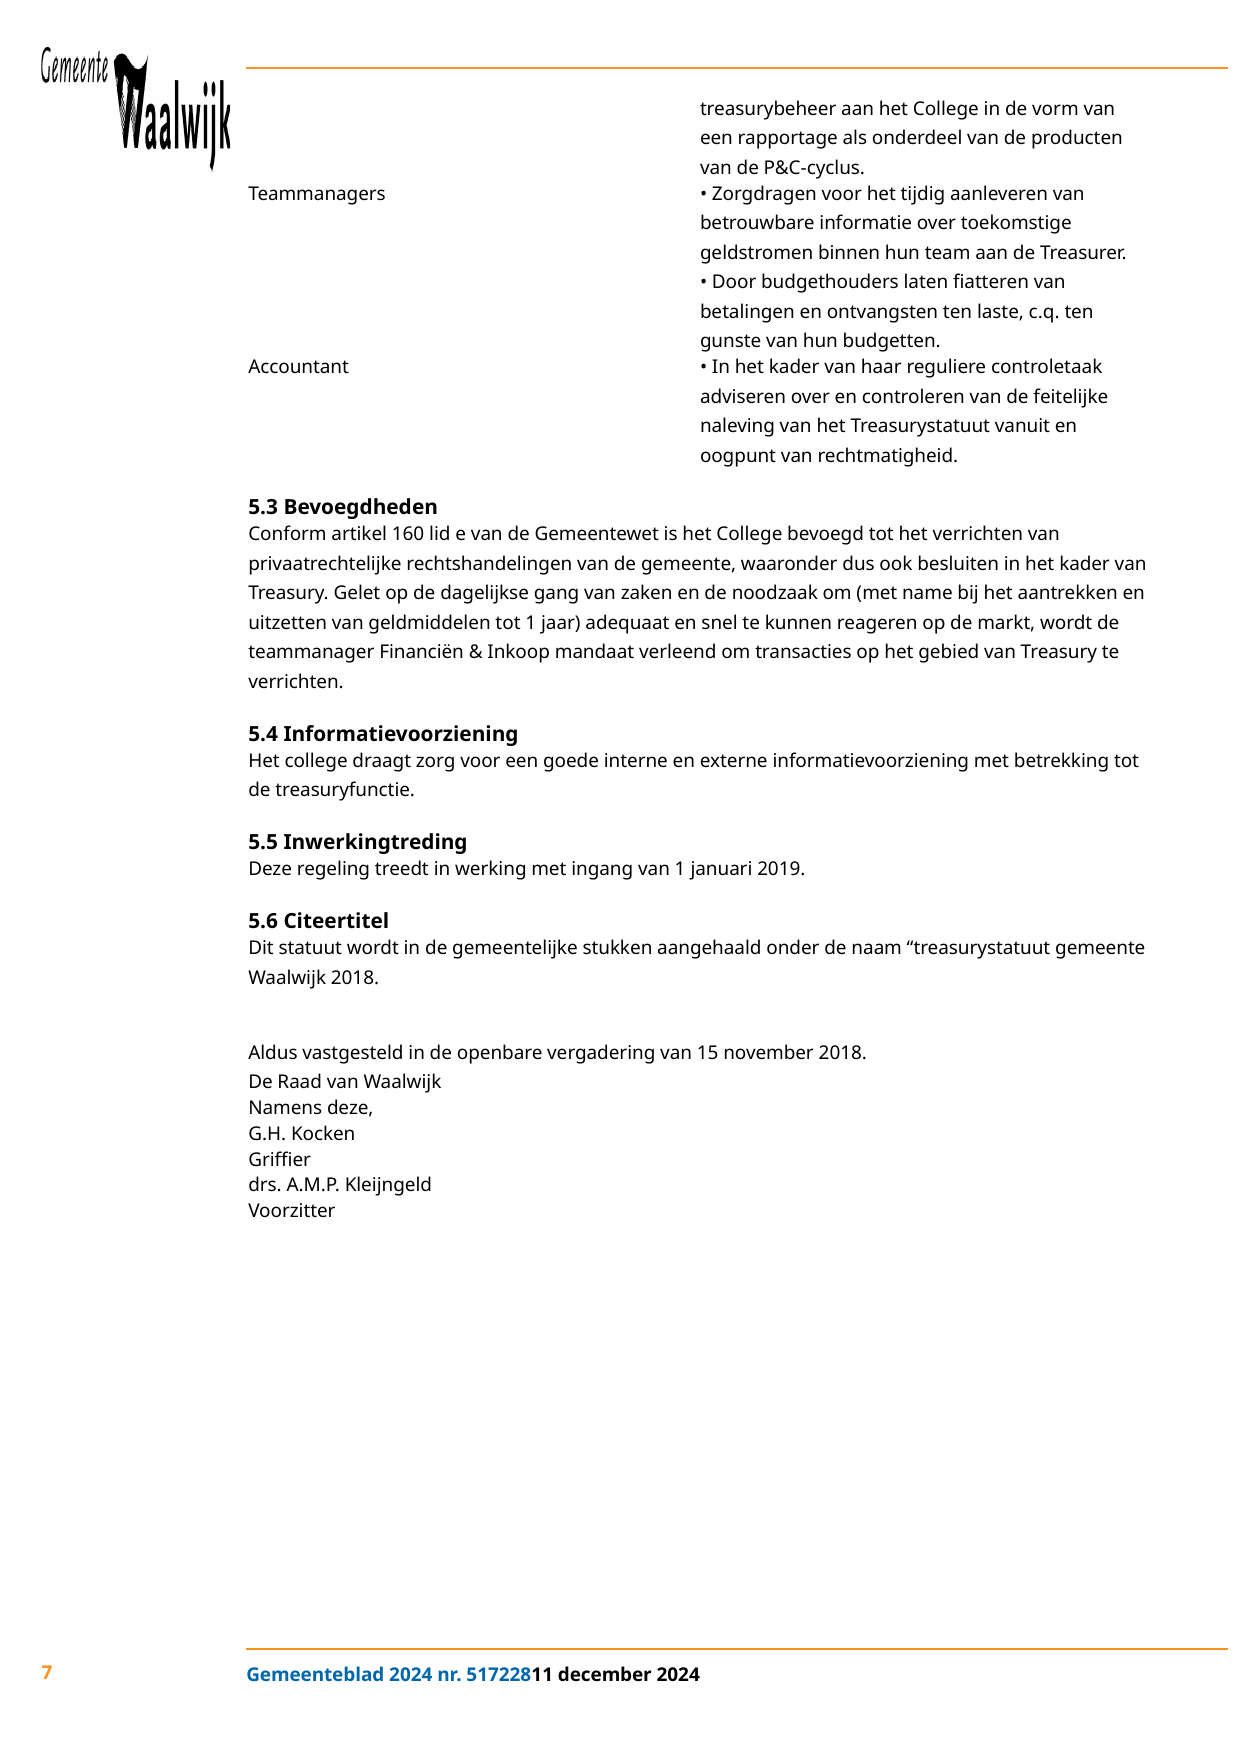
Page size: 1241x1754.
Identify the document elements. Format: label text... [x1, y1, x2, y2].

text Het college draagt zorg voor een goede interne en externe informatievoorziening met betrekking tot de treasuryfunctie. [248, 747, 1152, 802]
text drs. A.M.P. Kleijngeld [248, 1172, 1152, 1197]
text Namens deze, [248, 1094, 1152, 1120]
text 5.5 Inwerkingtreding [248, 827, 1152, 856]
text Griffier [248, 1146, 1152, 1172]
text Voorzitter [248, 1197, 1152, 1223]
text Deze regeling treedt in werking met ingang van 1 januari 2019. [248, 856, 1152, 881]
text De Raad van Waalwijk [248, 1069, 1152, 1094]
text Conform artikel 160 lid e van de Gemeentewet is het College bevoegd tot het verrichten van privaatrechtelijke rechtshandelingen van de gemeente, waaronder dus ook besluiten in het kader van Treasury. Gelet op de dagelijkse gang van zaken en de noodzaak om (met name bij het aantrekken en uitzetten van geldmiddelen tot 1 jaar) adequaat en snel te kunnen reageren op de markt, wordt de teammanager Financiën & Inkoop mandaat verleend om transacties op het gebied van Treasury te verrichten. [248, 520, 1152, 694]
table_cell treasurybeheer aan het College in de vorm van een rapportage als onderdeel van de producten van de P&C-cyclus. [700, 95, 1152, 180]
text Dit statuut wordt in de gemeentelijke stukken aangehaald onder de naam “treasurystatuut gemeente Waalwijk 2018. [248, 934, 1152, 990]
text Aldus vastgesteld in de openbare vergadering van 15 november 2018. [248, 1039, 1152, 1065]
table_cell • Zorgdragen voor het tijdig aanleveren van betrouwbare informatie over toekomstige geldstromen binnen hun team aan de Treasurer. • Door budgethouders laten fiatteren van betalingen en ontvangsten ten laste, c.q. ten gunste van hun budgetten. [700, 180, 1152, 353]
text 5.4 Informatievoorziening [248, 719, 1152, 747]
text 5.3 Bevoegdheden [248, 492, 1152, 520]
text 5.6 Citeertitel [248, 906, 1152, 934]
table_cell Teammanagers [248, 180, 700, 353]
table_cell • In het kader van haar reguliere controletaak adviseren over en controleren van de feitelijke naleving van het Treasurystatuut vanuit en oogpunt van rechtmatigheid. [700, 353, 1152, 468]
picture [41, 47, 231, 172]
table_cell Accountant [248, 353, 700, 468]
table_cell [248, 95, 700, 180]
text G.H. Kocken [248, 1120, 1152, 1146]
